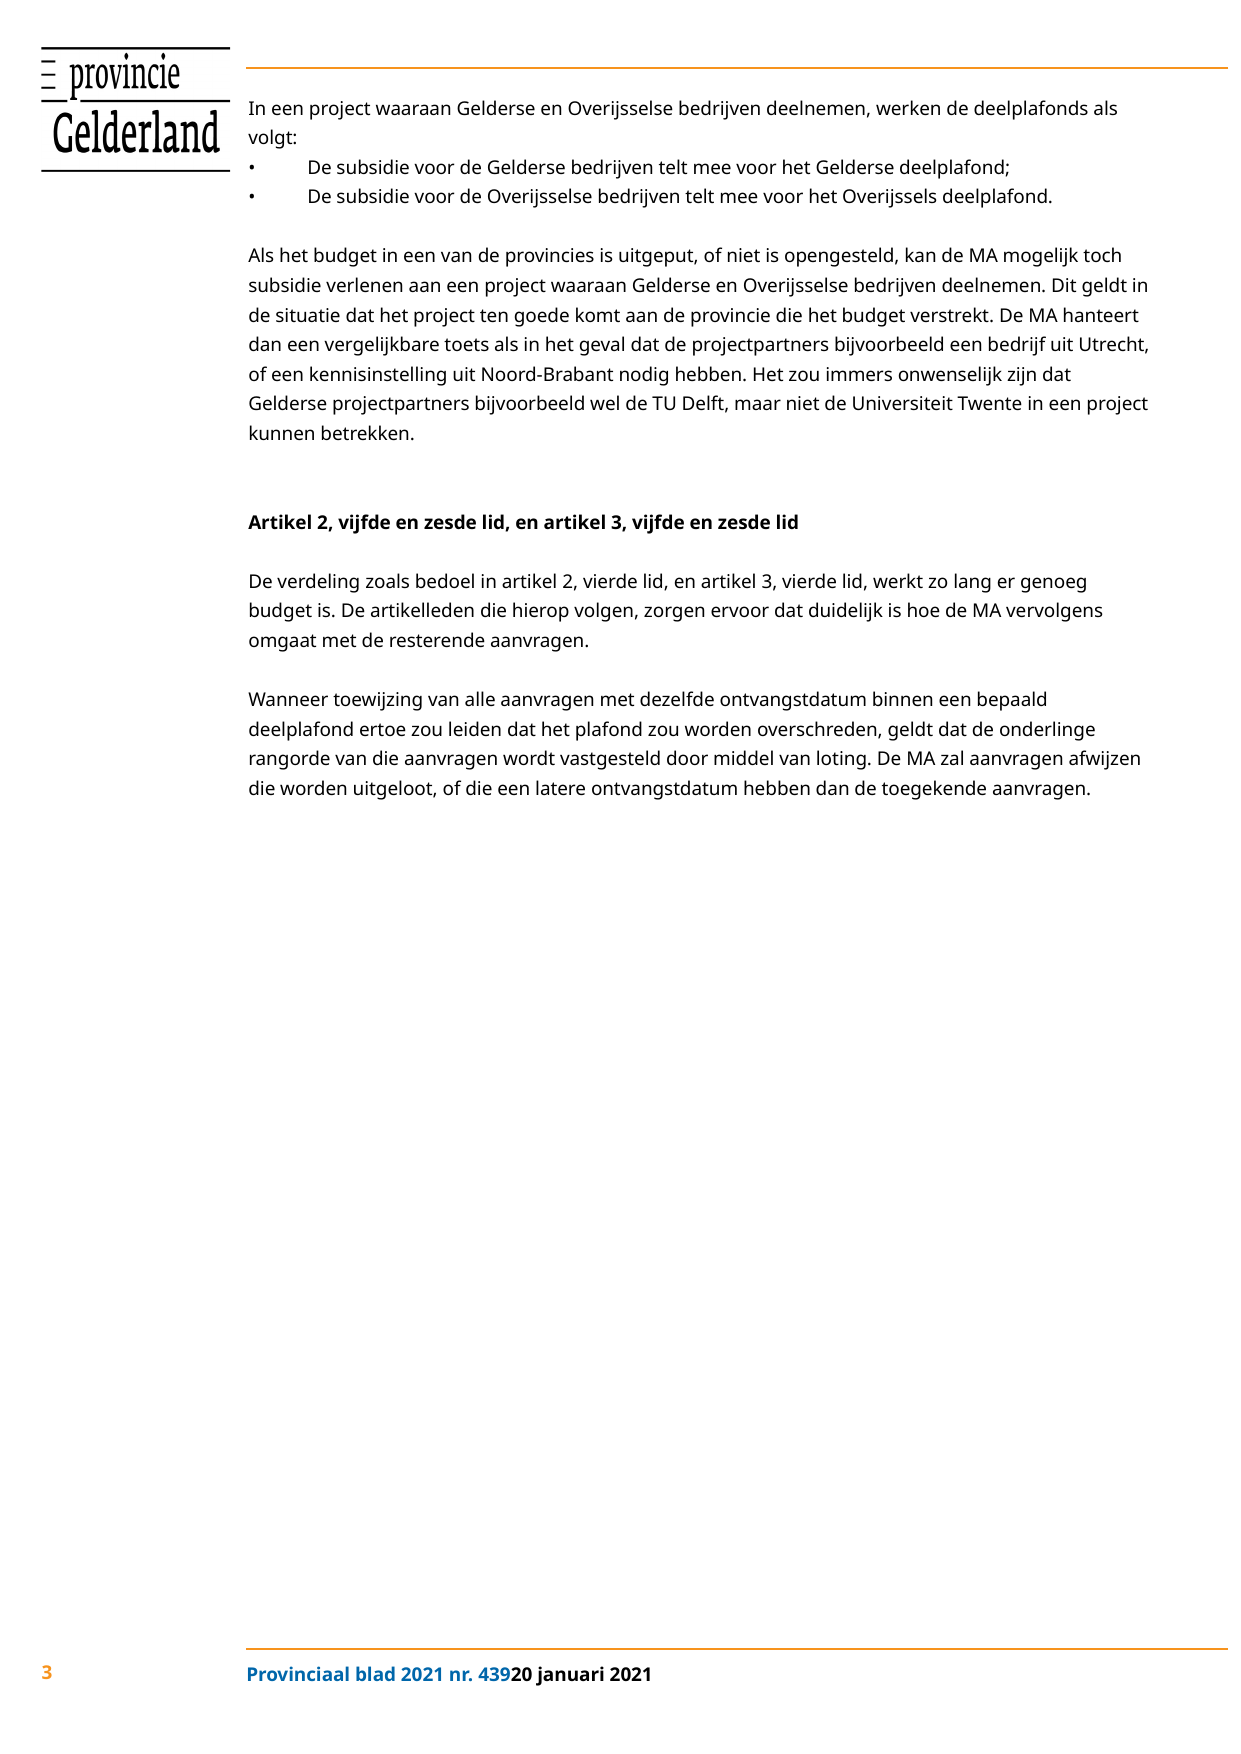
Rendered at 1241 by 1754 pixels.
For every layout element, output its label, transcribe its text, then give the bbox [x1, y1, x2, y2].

text De verdeling zoals bedoel in artikel 2, vierde lid, en artikel 3, vierde lid, werkt zo lang er genoeg budget is. De artikelleden die hierop volgen, zorgen ervoor dat duidelijk is hoe de MA vervolgens omgaat met de resterende aanvragen. [248, 568, 1152, 653]
text Als het budget in een van de provincies is uitgeput, of niet is opengesteld, kan de MA mogelijk toch subsidie verlenen aan een project waaraan Gelderse en Overijsselse bedrijven deelnemen. Dit geldt in de situatie dat het project ten goede komt aan de provincie die het budget verstrekt. De MA hanteert dan een vergelijkbare toets als in het geval dat de projectpartners bijvoorbeeld een bedrijf uit Utrecht, of een kennisinstelling uit Noord-Brabant nodig hebben. Het zou immers onwenselijk zijn dat Gelderse projectpartners bijvoorbeeld wel de TU Delft, maar niet de Universiteit Twente in een project kunnen betrekken. [248, 243, 1152, 446]
text In een project waaraan Gelderse en Overijsselse bedrijven deelnemen, werken de deelplafonds als volgt: [248, 95, 1152, 150]
picture [41, 47, 231, 172]
list De subsidie voor de Gelderse bedrijven telt mee voor het Gelderse deelplafond; [248, 154, 1152, 180]
text Wanneer toewijzing van alle aanvragen met dezelfde ontvangstdatum binnen een bepaald deelplafond ertoe zou leiden dat het plafond zou worden overschreden, geldt dat de onderlinge rangorde van die aanvragen wordt vastgesteld door middel van loting. De MA zal aanvragen afwijzen die worden uitgeloot, of die een latere ontvangstdatum hebben dan de toegekende aanvragen. [248, 686, 1152, 801]
text Artikel 2, vijfde en zesde lid, en artikel 3, vijfde en zesde lid [248, 509, 1152, 535]
list De subsidie voor de Overijsselse bedrijven telt mee voor het Overijssels deelplafond. [248, 183, 1152, 209]
